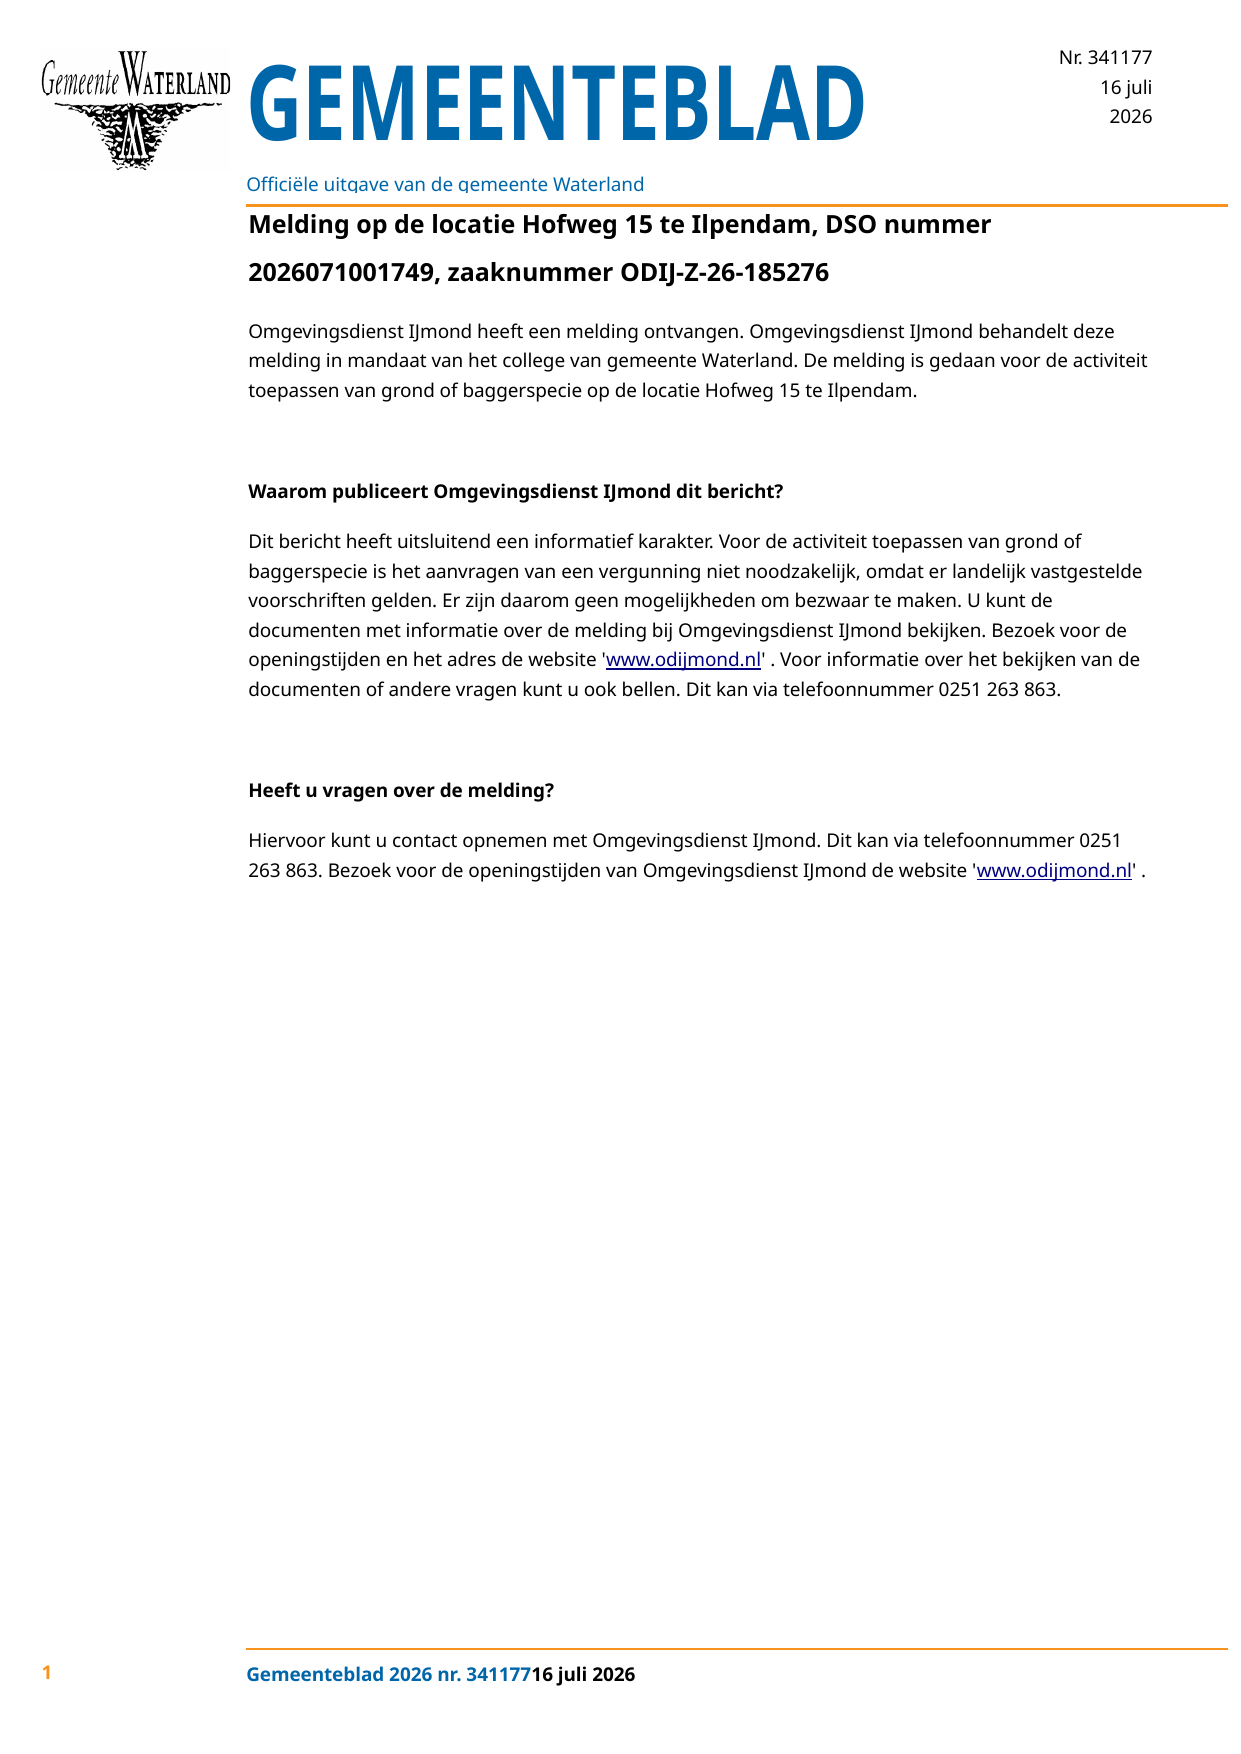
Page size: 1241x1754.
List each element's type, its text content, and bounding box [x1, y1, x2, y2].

text Dit bericht heeft uitsluitend een informatief karakter. Voor de activiteit toepassen van grond of baggerspecie is het aanvragen van een vergunning niet noodzakelijk, omdat er landelijk vastgestelde voorschriften gelden. Er zijn daarom geen mogelijkheden om bezwaar te maken. U kunt de documenten met informatie over de melding bij Omgevingsdienst IJmond bekijken. Bezoek voor de openingstijden en het adres de website 'www.odijmond.nl' . Voor informatie over het bekijken van de documenten of andere vragen kunt u ook bellen. Dit kan via telefoonnummer 0251 263 863. [248, 528, 1152, 702]
text Hiervoor kunt u contact opnemen met Omgevingsdienst IJmond. Dit kan via telefoonnummer 0251 263 863. Bezoek voor de openingstijden van Omgevingsdienst IJmond de website 'www.odijmond.nl' . [248, 827, 1152, 883]
picture [41, 47, 231, 172]
text Melding op de locatie Hofweg 15 te Ilpendam, DSO nummer 2026071001749, zaaknummer ODIJ-Z-26-185276 [248, 207, 1152, 288]
text Heeft u vragen over de melding? [248, 777, 1152, 803]
text Waarom publiceert Omgevingsdienst IJmond dit bericht? [248, 478, 1152, 504]
text Omgevingsdienst IJmond heeft een melding ontvangen. Omgevingsdienst IJmond behandelt deze melding in mandaat van het college van gemeente Waterland. De melding is gedaan voor de activiteit toepassen van grond of baggerspecie op de locatie Hofweg 15 te Ilpendam. [248, 318, 1152, 403]
